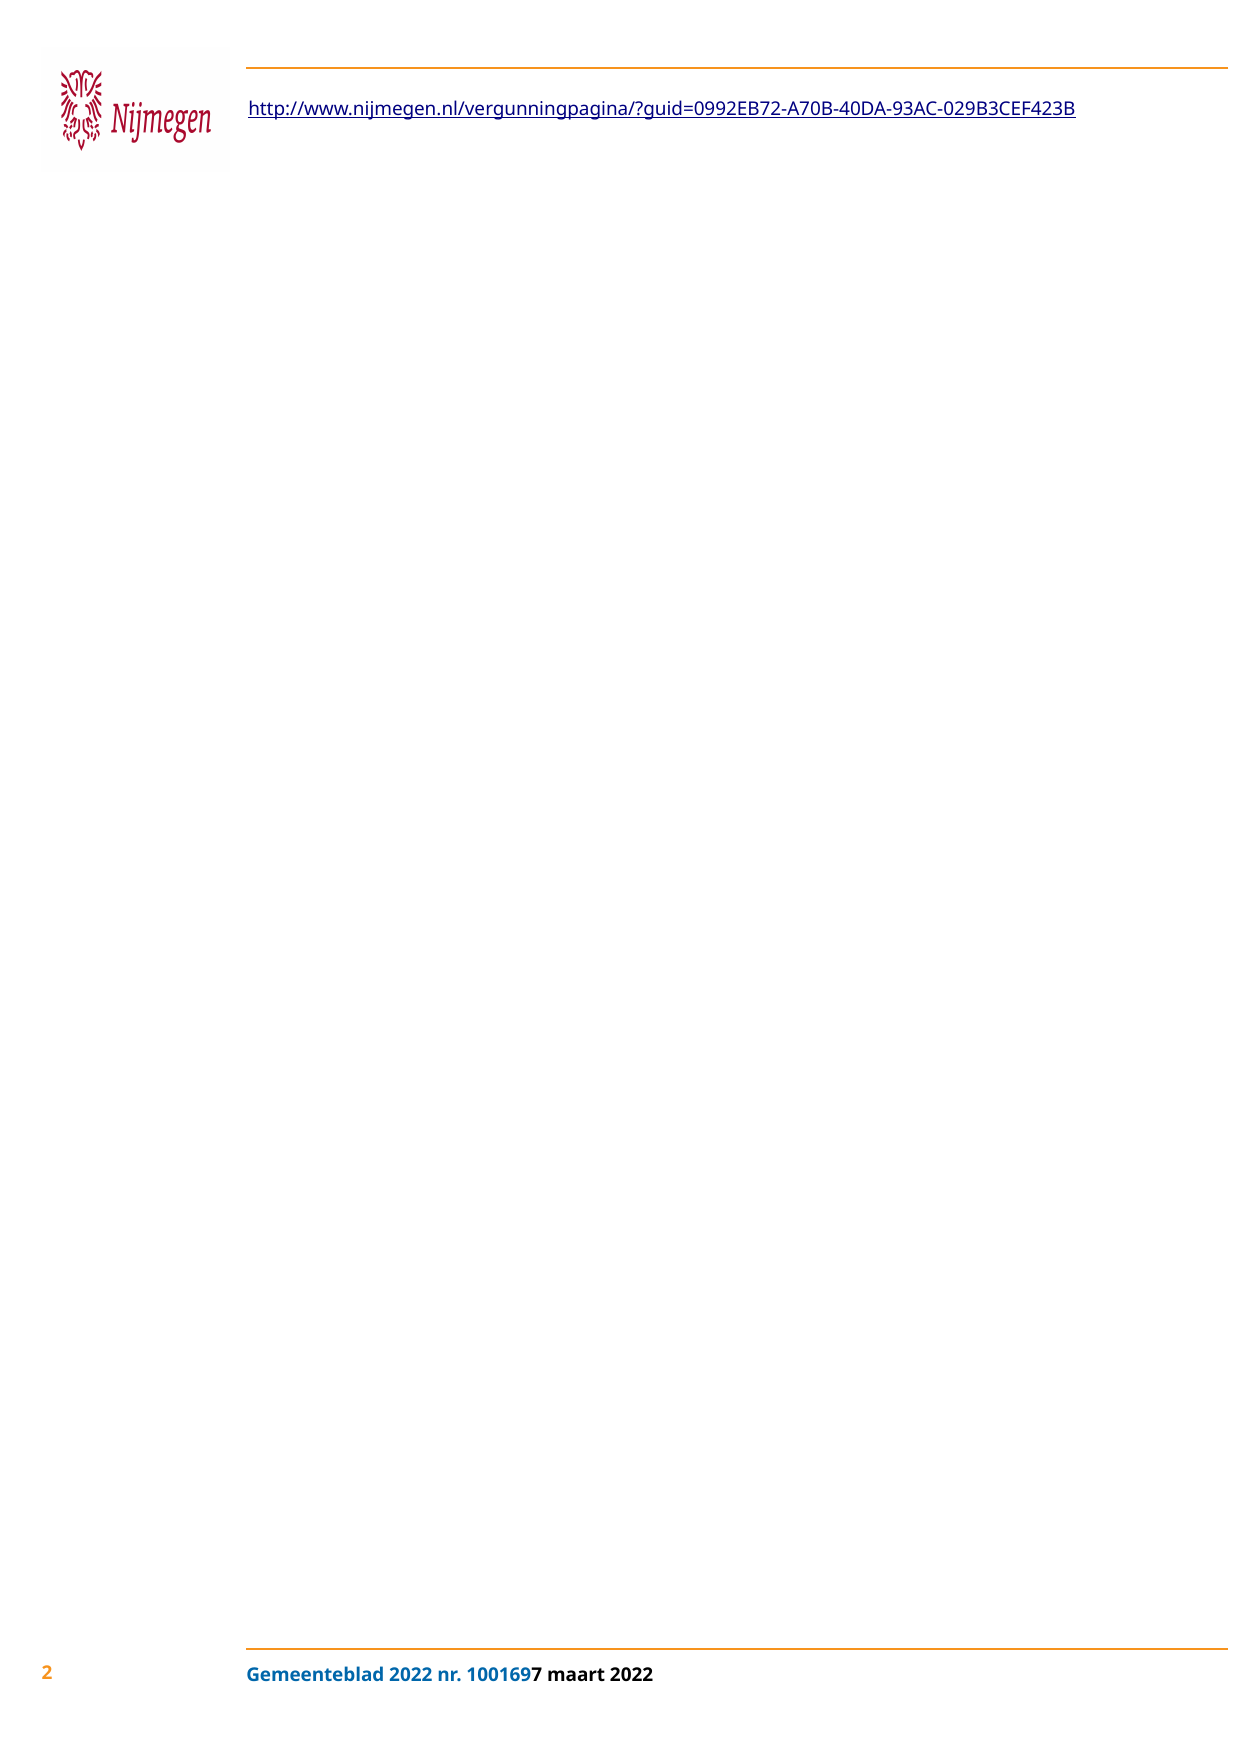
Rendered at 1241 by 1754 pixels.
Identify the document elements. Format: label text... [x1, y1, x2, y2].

text http://www.nijmegen.nl/vergunningpagina/?guid=0992EB72-A70B-40DA-93AC-029B3CEF423B [248, 95, 1152, 121]
picture [41, 47, 231, 172]
